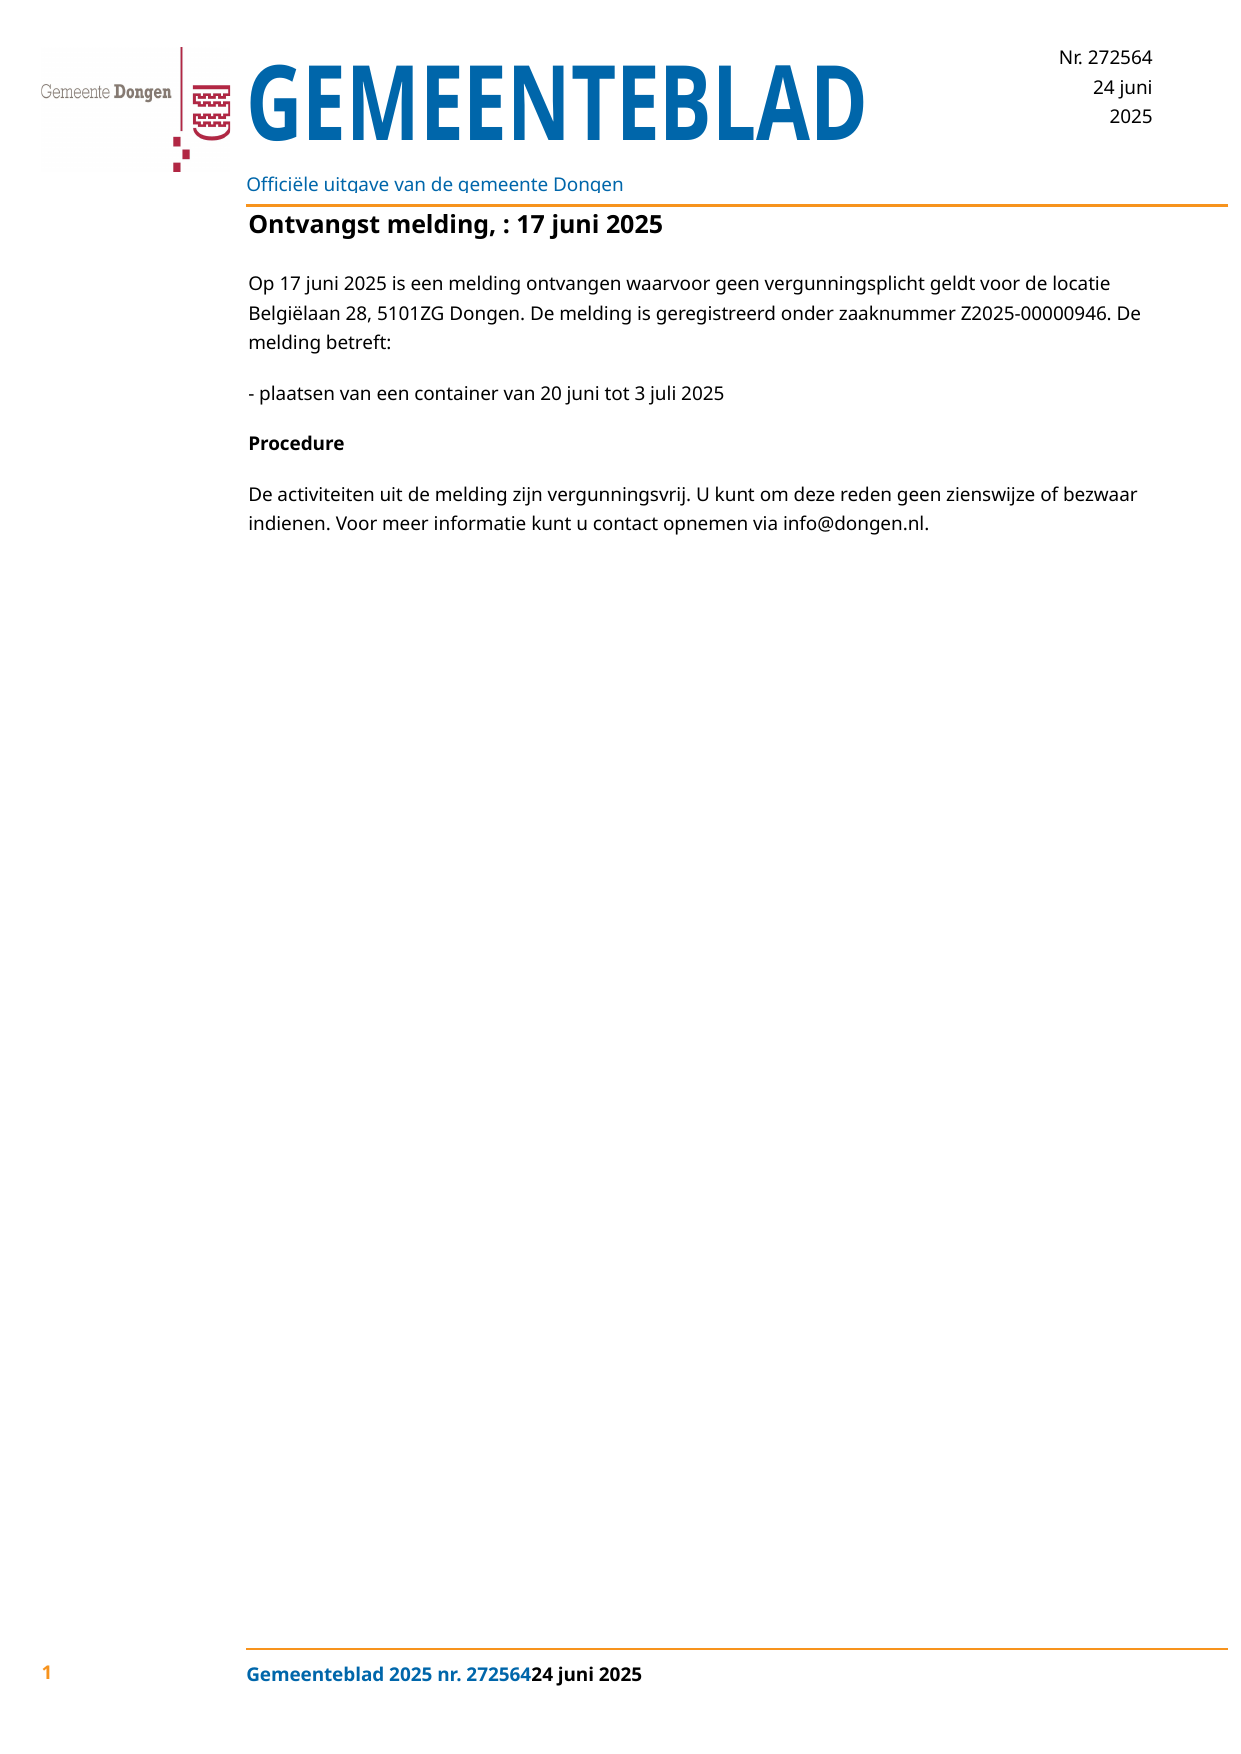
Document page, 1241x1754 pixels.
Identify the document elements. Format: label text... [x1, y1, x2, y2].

text Procedure [248, 430, 1152, 456]
text Op 17 juni 2025 is een melding ontvangen waarvoor geen vergunningsplicht geldt voor de locatie Belgiëlaan 28, 5101ZG Dongen. De melding is geregistreerd onder zaaknummer Z2025-00000946. De melding betreft: [248, 270, 1152, 355]
text De activiteiten uit de melding zijn vergunningsvrij. U kunt om deze reden geen zienswijze of bezwaar indienen. Voor meer informatie kunt u contact opnemen via info@dongen.nl. [248, 481, 1152, 536]
text - plaatsen van een container van 20 juni tot 3 juli 2025 [248, 380, 1152, 406]
picture [41, 47, 231, 172]
text Ontvangst melding, : 17 juni 2025 [248, 207, 1152, 241]
